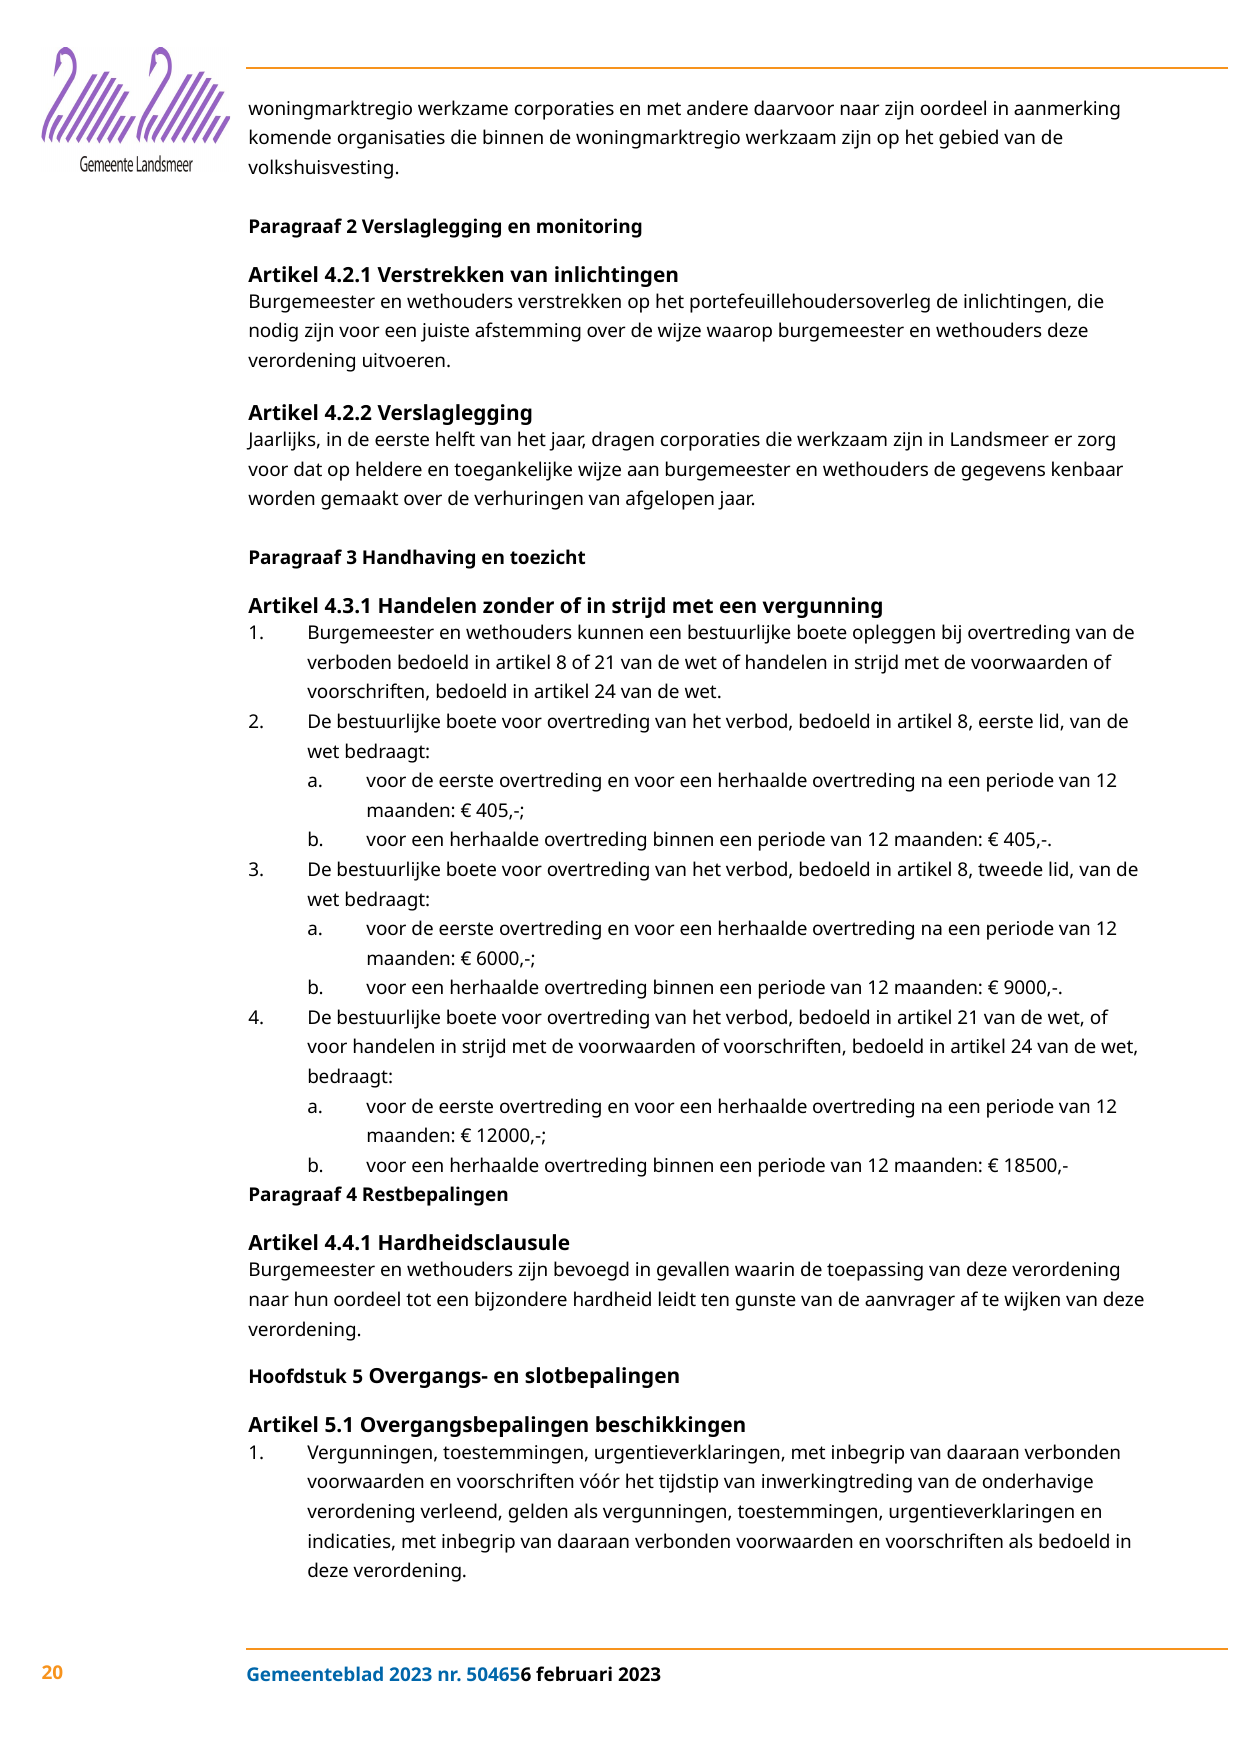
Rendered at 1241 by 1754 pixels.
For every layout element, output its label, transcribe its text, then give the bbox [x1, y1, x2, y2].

list voor de eerste overtreding en voor een herhaalde overtreding na een periode van 12 maanden: € 12000,-; [307, 1093, 1152, 1148]
list voor de eerste overtreding en voor een herhaalde overtreding na een periode van 12 maanden: € 6000,-; [307, 915, 1152, 971]
text Paragraaf 4 Restbepalingen [248, 1182, 1152, 1207]
list De bestuurlijke boete voor overtreding van het verbod, bedoeld in artikel 8, tweede lid, van de wet bedraagt: [248, 856, 1152, 911]
list Burgemeester en wethouders kunnen een bestuurlijke boete opleggen bij overtreding van de verboden bedoeld in artikel 8 of 21 van de wet of handelen in strijd met de voorwaarden of voorschriften, bedoeld in artikel 24 van de wet. [248, 619, 1152, 704]
list voor een herhaalde overtreding binnen een periode van 12 maanden: € 405,-. [307, 827, 1152, 852]
text Hoofdstuk 5 Overgangs- en slotbepalingen [248, 1361, 1152, 1390]
list voor de eerste overtreding en voor een herhaalde overtreding na een periode van 12 maanden: € 405,-; [307, 767, 1152, 823]
text woningmarktregio werkzame corporaties en met andere daarvoor naar zijn oordeel in aanmerking komende organisaties die binnen de woningmarktregio werkzaam zijn op het gebied van de volkshuisvesting. [248, 95, 1152, 180]
list Vergunningen, toestemmingen, urgentieverklaringen, met inbegrip van daaraan verbonden voorwaarden en voorschriften vóór het tijdstip van inwerkingtreding van de onderhavige verordening verleend, gelden als vergunningen, toestemmingen, urgentieverklaringen en indicaties, met inbegrip van daaraan verbonden voorwaarden en voorschriften als bedoeld in deze verordening. [248, 1439, 1152, 1583]
list De bestuurlijke boete voor overtreding van het verbod, bedoeld in artikel 8, eerste lid, van de wet bedraagt: [248, 708, 1152, 763]
text Paragraaf 2 Verslaglegging en monitoring [248, 213, 1152, 239]
list voor een herhaalde overtreding binnen een periode van 12 maanden: € 9000,-. [307, 974, 1152, 1000]
picture [41, 47, 231, 172]
text Artikel 5.1 Overgangsbepalingen beschikkingen [248, 1411, 1152, 1439]
text Burgemeester en wethouders verstrekken op het portefeuillehoudersoverleg de inlichtingen, die nodig zijn voor een juiste afstemming over de wijze waarop burgemeester en wethouders deze verordening uitvoeren. [248, 288, 1152, 373]
text Jaarlijks, in de eerste helft van het jaar, dragen corporaties die werkzaam zijn in Landsmeer er zorg voor dat op heldere en toegankelijke wijze aan burgemeester en wethouders de gegevens kenbaar worden gemaakt over de verhuringen van afgelopen jaar. [248, 426, 1152, 511]
text Artikel 4.2.1 Verstrekken van inlichtingen [248, 260, 1152, 288]
list voor een herhaalde overtreding binnen een periode van 12 maanden: € 18500,- [307, 1152, 1152, 1178]
text Paragraaf 3 Handhaving en toezicht [248, 544, 1152, 570]
list De bestuurlijke boete voor overtreding van het verbod, bedoeld in artikel 21 van de wet, of voor handelen in strijd met de voorwaarden of voorschriften, bedoeld in artikel 24 van de wet, bedraagt: [248, 1004, 1152, 1089]
text Artikel 4.4.1 Hardheidsclausule [248, 1228, 1152, 1257]
text Artikel 4.3.1 Handelen zonder of in strijd met een vergunning [248, 591, 1152, 619]
text Artikel 4.2.2 Verslaglegging [248, 398, 1152, 426]
text Burgemeester en wethouders zijn bevoegd in gevallen waarin de toepassing van deze verordening naar hun oordeel tot een bijzondere hardheid leidt ten gunste van de aanvrager af te wijken van deze verordening. [248, 1257, 1152, 1341]
